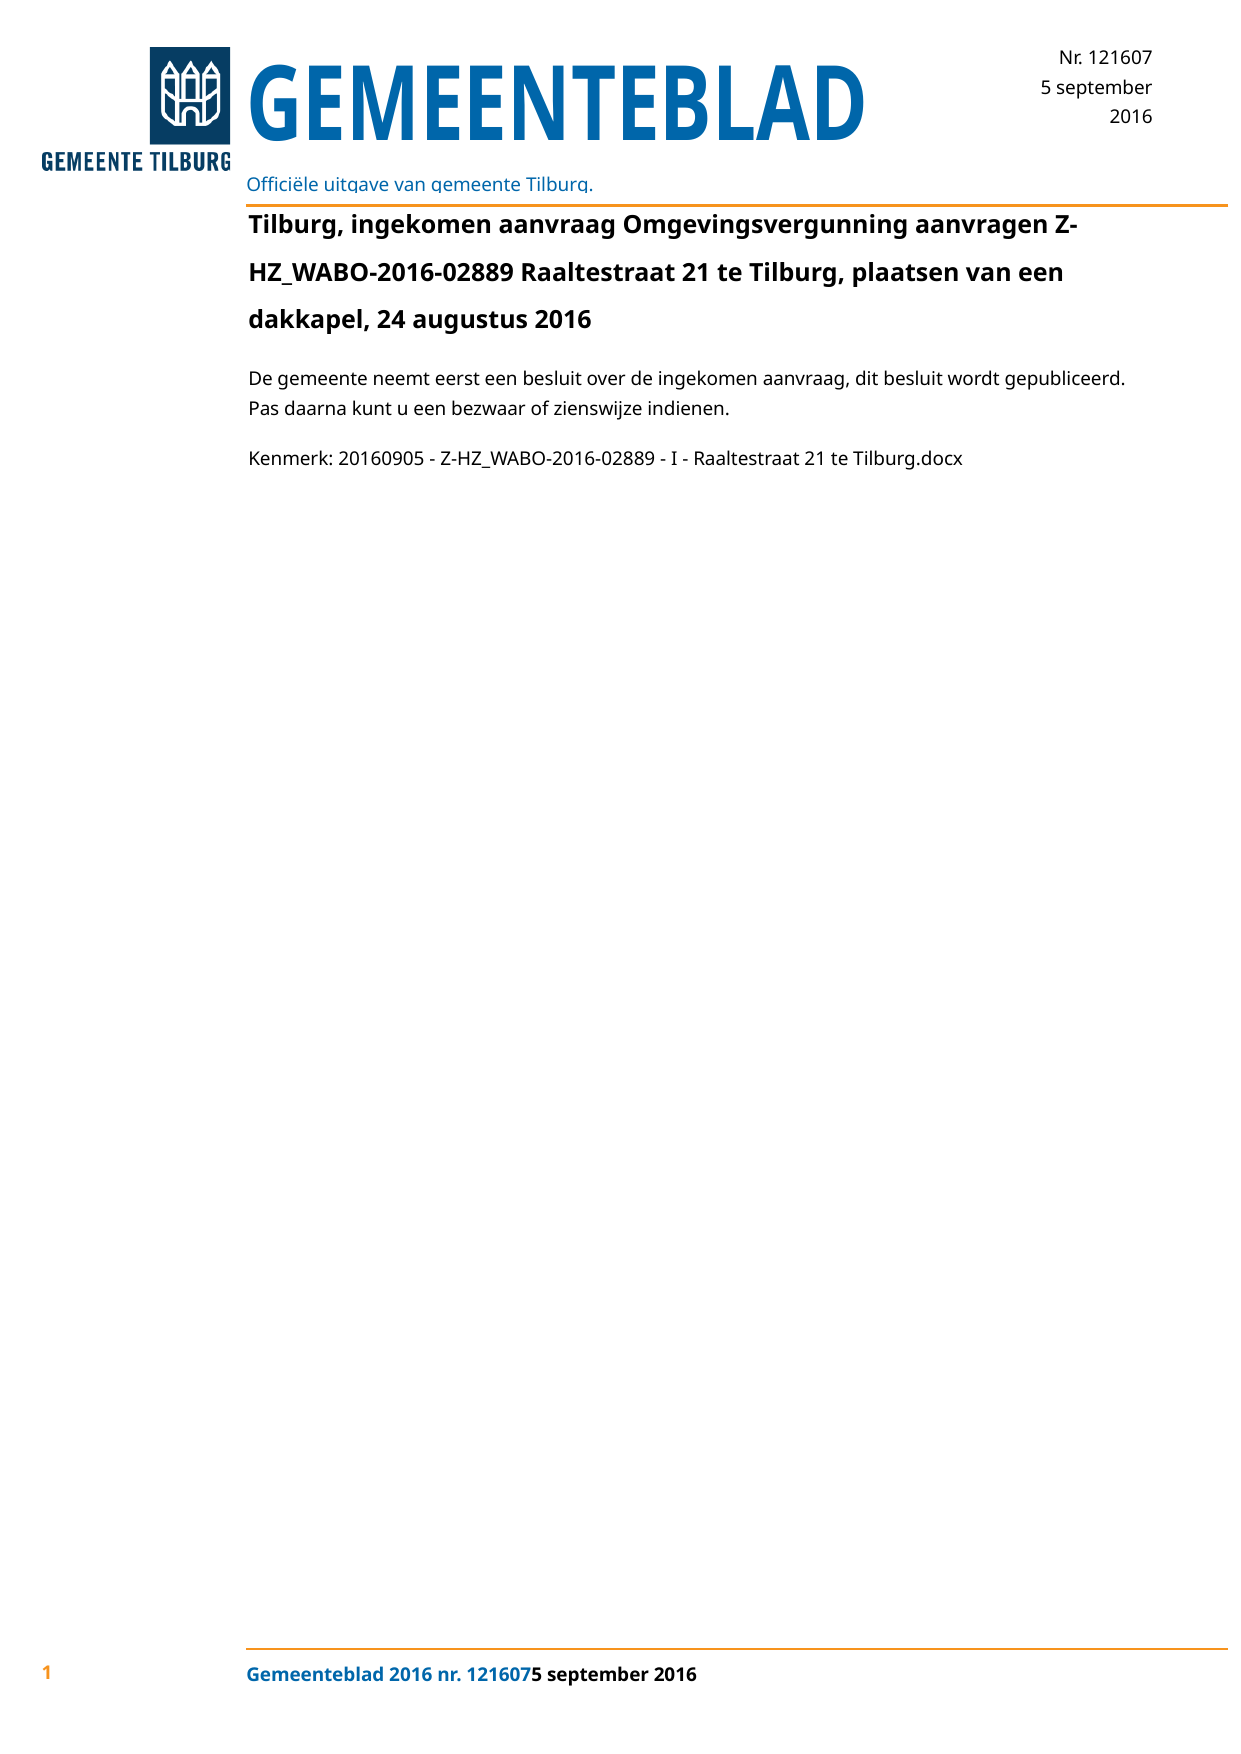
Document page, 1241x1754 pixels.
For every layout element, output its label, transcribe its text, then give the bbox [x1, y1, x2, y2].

picture [41, 47, 231, 172]
text Tilburg, ingekomen aanvraag Omgevingsvergunning aanvragen Z-HZ_WABO-2016-02889 Raaltestraat 21 te Tilburg, plaatsen van een dakkapel, 24 augustus 2016 [248, 207, 1152, 336]
text De gemeente neemt eerst een besluit over de ingekomen aanvraag, dit besluit wordt gepubliceerd. Pas daarna kunt u een bezwaar of zienswijze indienen. [248, 366, 1152, 421]
text Kenmerk: 20160905 - Z-HZ_WABO-2016-02889 - I - Raaltestraat 21 te Tilburg.docx [248, 446, 1152, 471]
